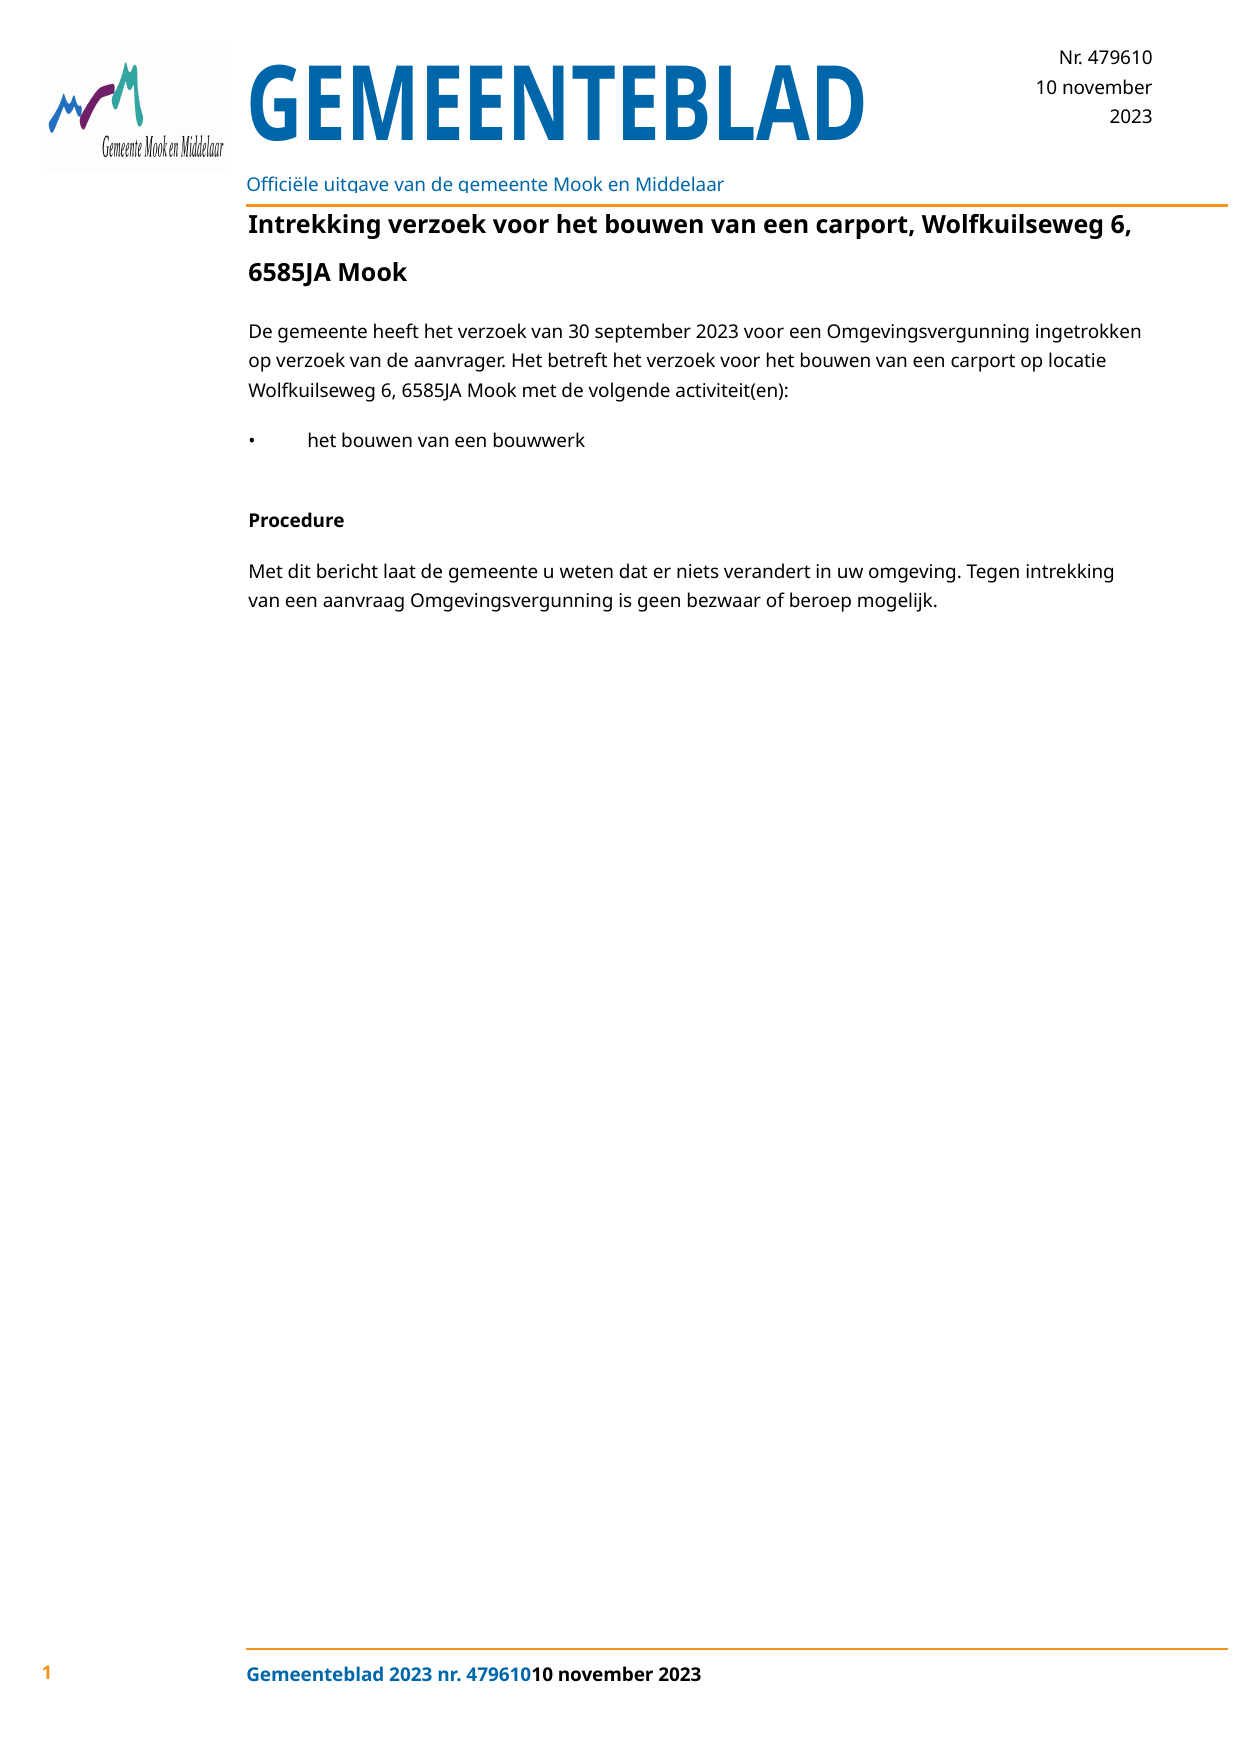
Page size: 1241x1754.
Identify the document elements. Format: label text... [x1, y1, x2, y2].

list het bouwen van een bouwwerk [248, 427, 1152, 453]
text Procedure [248, 507, 1152, 533]
text De gemeente heeft het verzoek van 30 september 2023 voor een Omgevingsvergunning ingetrokken op verzoek van de aanvrager. Het betreft het verzoek voor het bouwen van een carport op locatie Wolfkuilseweg 6, 6585JA Mook met de volgende activiteit(en): [248, 318, 1152, 403]
text Met dit bericht laat de gemeente u weten dat er niets verandert in uw omgeving. Tegen intrekking van een aanvraag Omgevingsvergunning is geen bezwaar of beroep mogelijk. [248, 558, 1152, 613]
picture [41, 47, 231, 172]
text Intrekking verzoek voor het bouwen van een carport, Wolfkuilseweg 6, 6585JA Mook [248, 207, 1152, 288]
